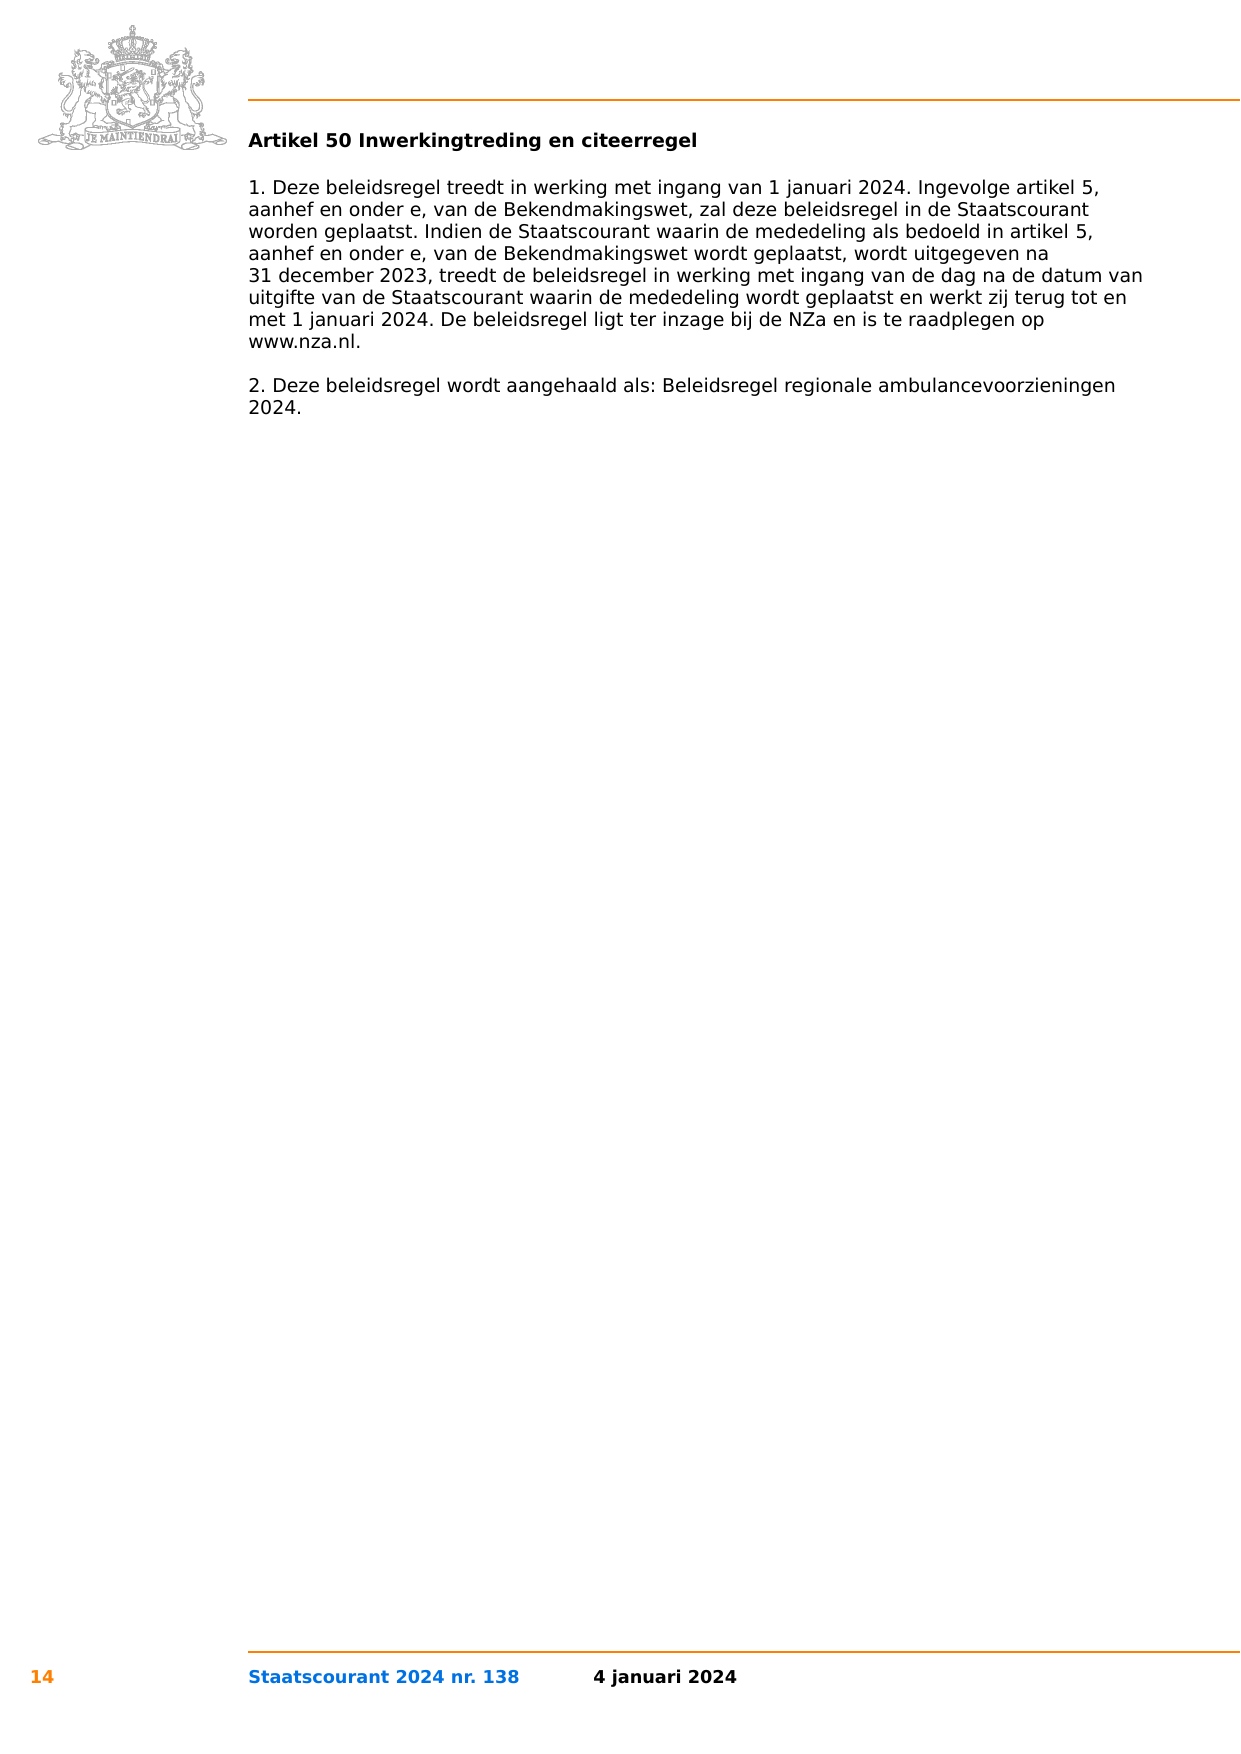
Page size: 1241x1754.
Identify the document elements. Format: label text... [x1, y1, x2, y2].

picture [38, 25, 227, 150]
text 2. Deze beleidsregel wordt aangehaald als: Beleidsregel regionale ambulancevoorzieningen 2024. [248, 374, 1163, 418]
text 1. Deze beleidsregel treedt in werking met ingang van 1 januari 2024. Ingevolge artikel 5, aanhef en onder e, van de Bekendmakingswet, zal deze beleidsregel in de Staatscourant worden geplaatst. Indien de Staatscourant waarin de mededeling als bedoeld in artikel 5, aanhef en onder e, van de Bekendmakingswet wordt geplaatst, wordt uitgegeven na 31 december 2023, treedt de beleidsregel in werking met ingang van de dag na de datum van uitgifte van de Staatscourant waarin de mededeling wordt geplaatst en werkt zij terug tot en met 1 januari 2024. De beleidsregel ligt ter inzage bij de NZa en is te raadplegen op www.nza.nl. [248, 177, 1163, 353]
subtitle Artikel 50 Inwerkingtreding en citeerregel [248, 130, 1163, 152]
